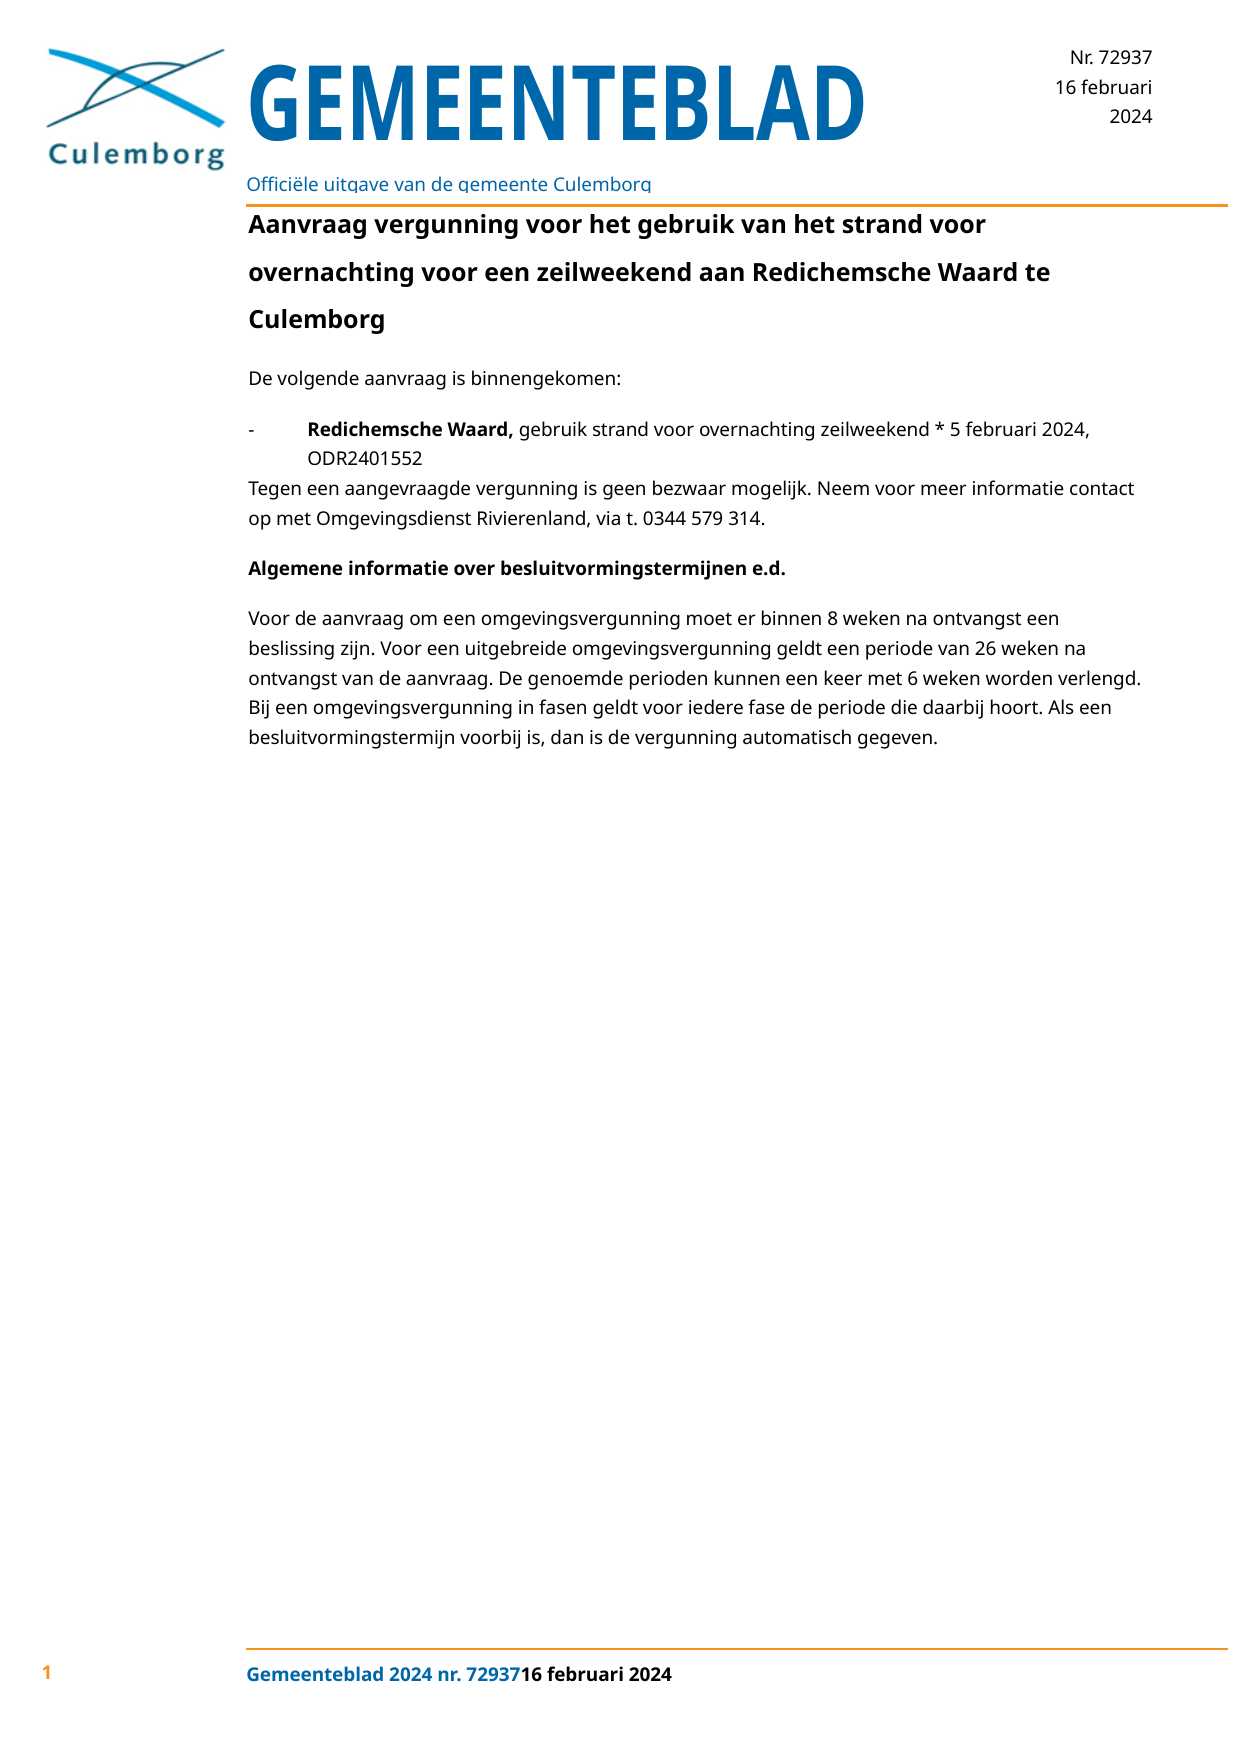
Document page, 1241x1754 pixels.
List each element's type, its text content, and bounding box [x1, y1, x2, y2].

text De volgende aanvraag is binnengekomen: [248, 366, 1152, 391]
text Algemene informatie over besluitvormingstermijnen e.d. [248, 555, 1152, 581]
text Voor de aanvraag om een omgevingsvergunning moet er binnen 8 weken na ontvangst een beslissing zijn. Voor een uitgebreide omgevingsvergunning geldt een periode van 26 weken na ontvangst van de aanvraag. De genoemde perioden kunnen een keer met 6 weken worden verlengd. Bij een omgevingsvergunning in fasen geldt voor iedere fase de periode die daarbij hoort. Als een besluitvormingstermijn voorbij is, dan is de vergunning automatisch gegeven. [248, 606, 1152, 749]
text Tegen een aangevraagde vergunning is geen bezwaar mogelijk. Neem voor meer informatie contact op met Omgevingsdienst Rivierenland, via t. 0344 579 314. [248, 475, 1152, 530]
picture [41, 47, 231, 172]
text Aanvraag vergunning voor het gebruik van het strand voor overnachting voor een zeilweekend aan Redichemsche Waard te Culemborg [248, 207, 1152, 336]
list Redichemsche Waard, gebruik strand voor overnachting zeilweekend * 5 februari 2024, ODR2401552 [248, 416, 1152, 471]
